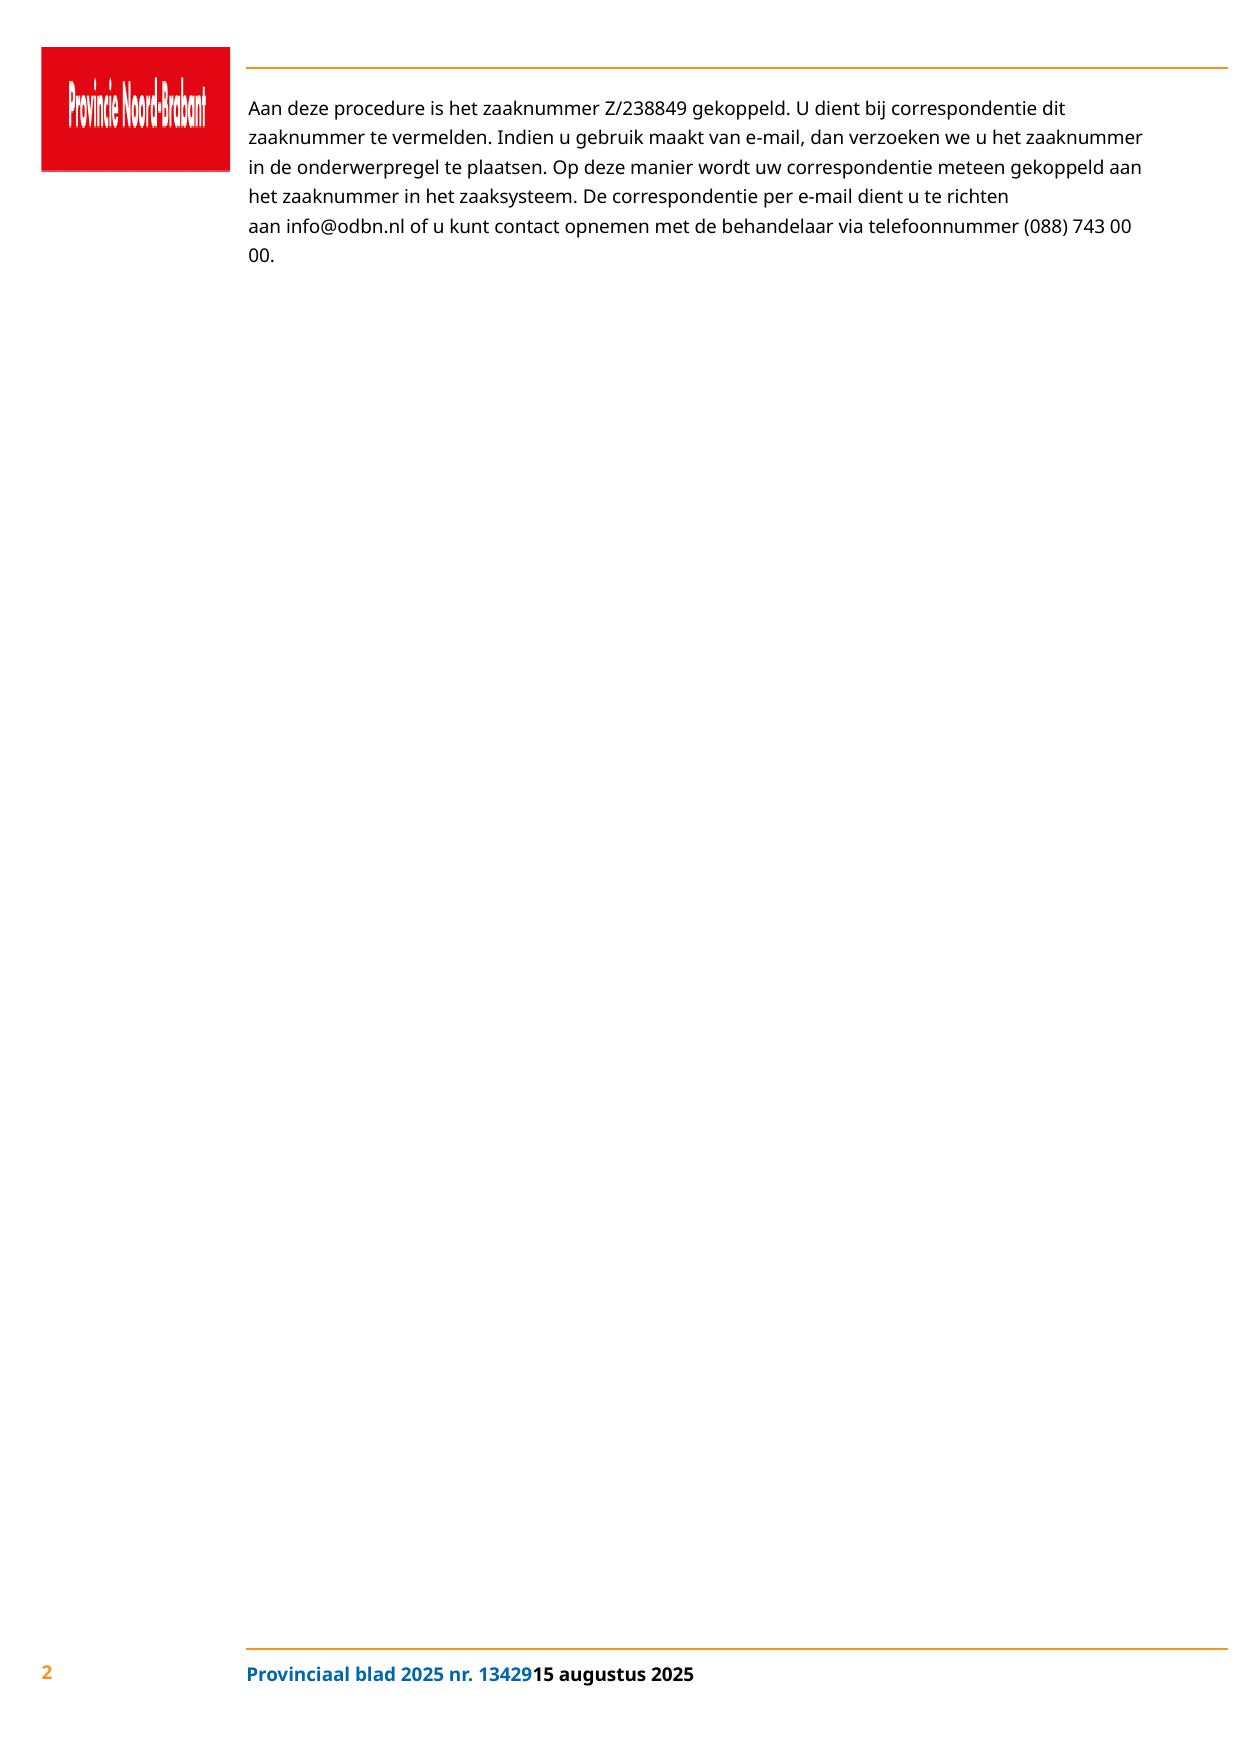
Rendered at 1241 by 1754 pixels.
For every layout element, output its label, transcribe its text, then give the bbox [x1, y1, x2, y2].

picture [41, 47, 231, 172]
text Aan deze procedure is het zaaknummer Z/238849 gekoppeld. U dient bij correspondentie dit zaaknummer te vermelden. Indien u gebruik maakt van e-mail, dan verzoeken we u het zaaknummer in de onderwerpregel te plaatsen. Op deze manier wordt uw correspondentie meteen gekoppeld aan het zaaknummer in het zaaksysteem. De correspondentie per e-mail dient u te richten aan info@odbn.nl of u kunt contact opnemen met de behandelaar via telefoonnummer (088) 743 00 00. [248, 95, 1152, 268]
